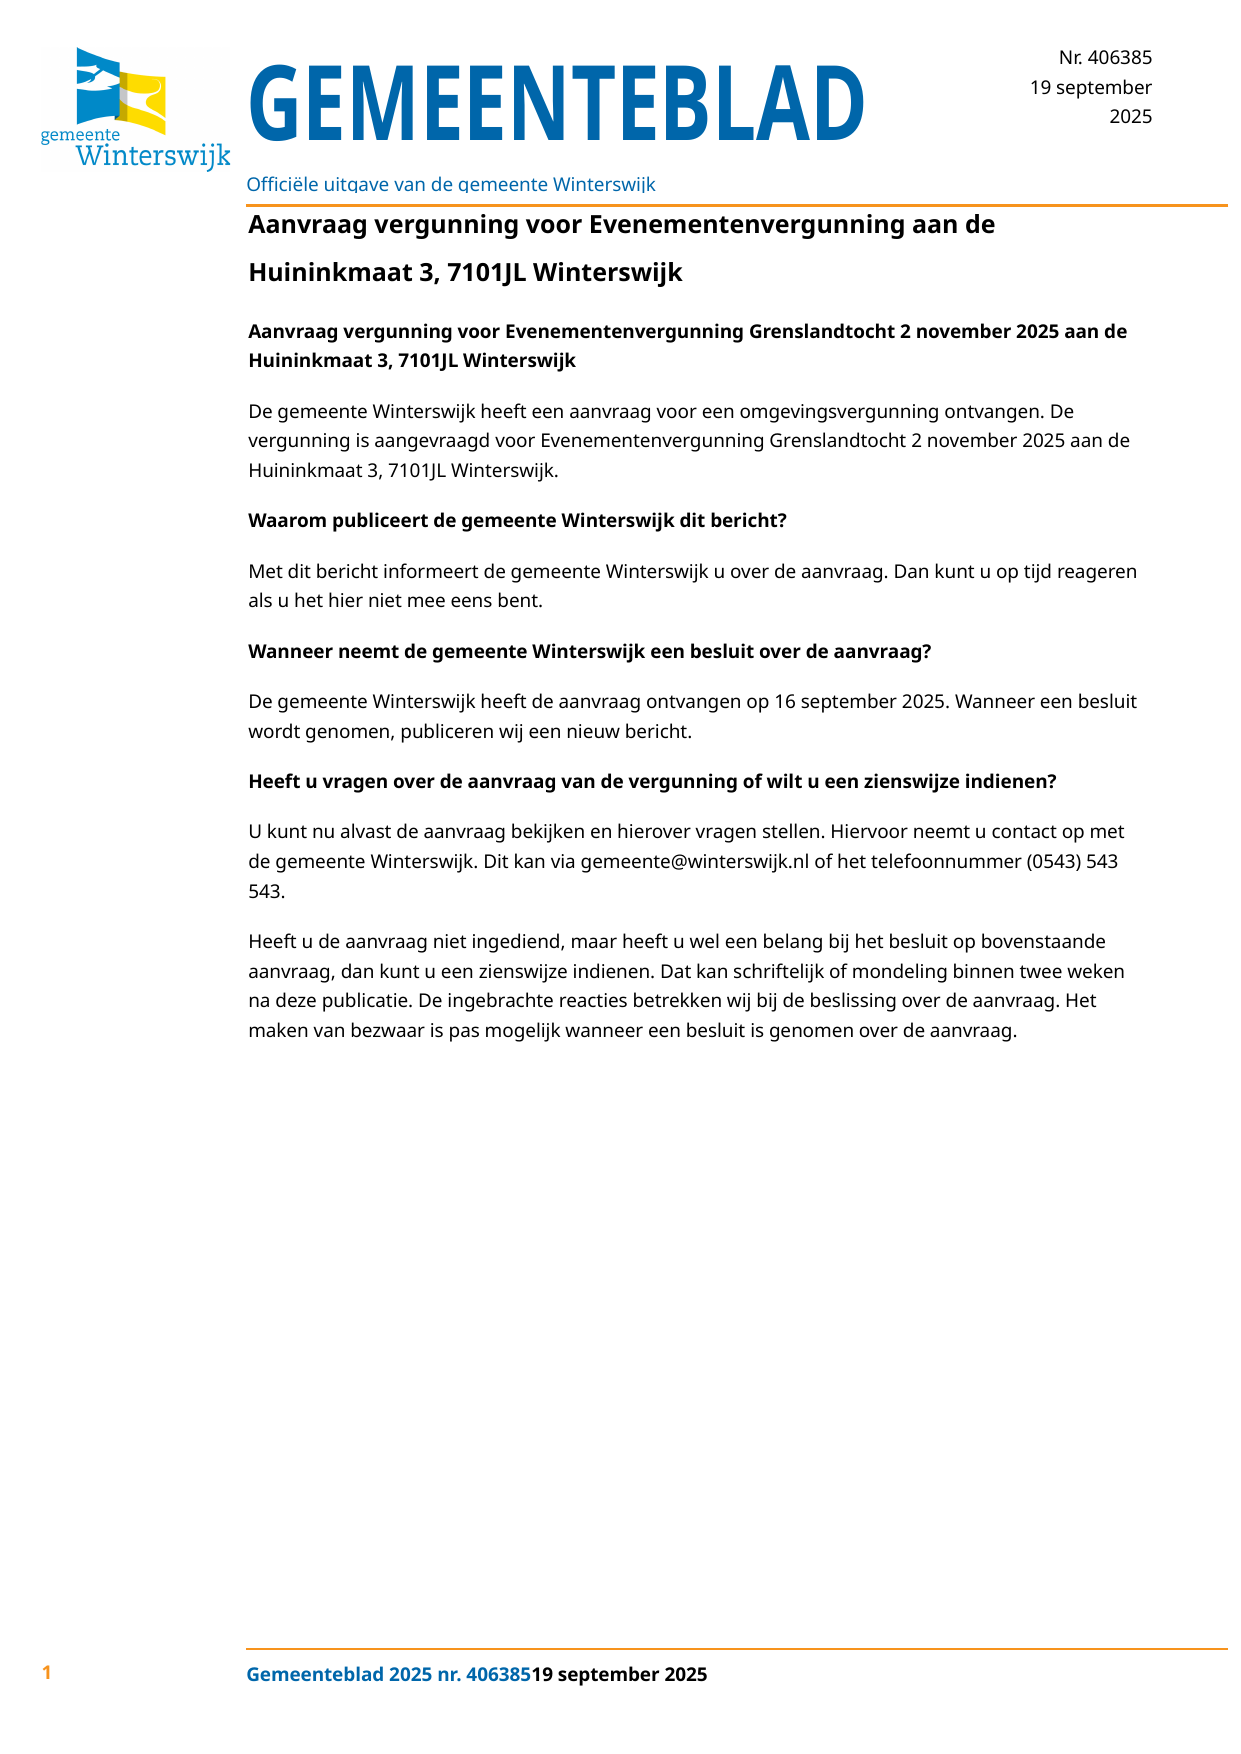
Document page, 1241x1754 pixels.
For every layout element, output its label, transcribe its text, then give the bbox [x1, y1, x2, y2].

picture [41, 47, 231, 172]
text Aanvraag vergunning voor Evenementenvergunning aan de Huininkmaat 3, 7101JL Winterswijk [248, 207, 1152, 288]
text Heeft u vragen over de aanvraag van de vergunning of wilt u een zienswijze indienen? [248, 768, 1152, 794]
picture [225, 153, 231, 162]
text Wanneer neemt de gemeente Winterswijk een besluit over de aanvraag? [248, 638, 1152, 664]
text U kunt nu alvast de aanvraag bekijken en hierover vragen stellen. Hiervoor neemt u contact op met de gemeente Winterswijk. Dit kan via gemeente@winterswijk.nl of het telefoonnummer (0543) 543 543. [248, 819, 1152, 904]
text Heeft u de aanvraag niet ingediend, maar heeft u wel een belang bij het besluit op bovenstaande aanvraag, dan kunt u een zienswijze indienen. Dat kan schriftelijk of mondeling binnen twee weken na deze publicatie. De ingebrachte reacties betrekken wij bij de beslissing over de aanvraag. Het maken van bezwaar is pas mogelijk wanneer een besluit is genomen over de aanvraag. [248, 928, 1152, 1043]
text De gemeente Winterswijk heeft de aanvraag ontvangen op 16 september 2025. Wanneer een besluit wordt genomen, publiceren wij een nieuw bericht. [248, 688, 1152, 744]
text Met dit bericht informeert de gemeente Winterswijk u over de aanvraag. Dan kunt u op tijd reageren als u het hier niet mee eens bent. [248, 558, 1152, 613]
text Waarom publiceert de gemeente Winterswijk dit bericht? [248, 507, 1152, 533]
text De gemeente Winterswijk heeft een aanvraag voor een omgevingsvergunning ontvangen. De vergunning is aangevraagd voor Evenementenvergunning Grenslandtocht 2 november 2025 aan de Huininkmaat 3, 7101JL Winterswijk. [248, 398, 1152, 483]
text Aanvraag vergunning voor Evenementenvergunning Grenslandtocht 2 november 2025 aan de Huininkmaat 3, 7101JL Winterswijk [248, 318, 1152, 373]
